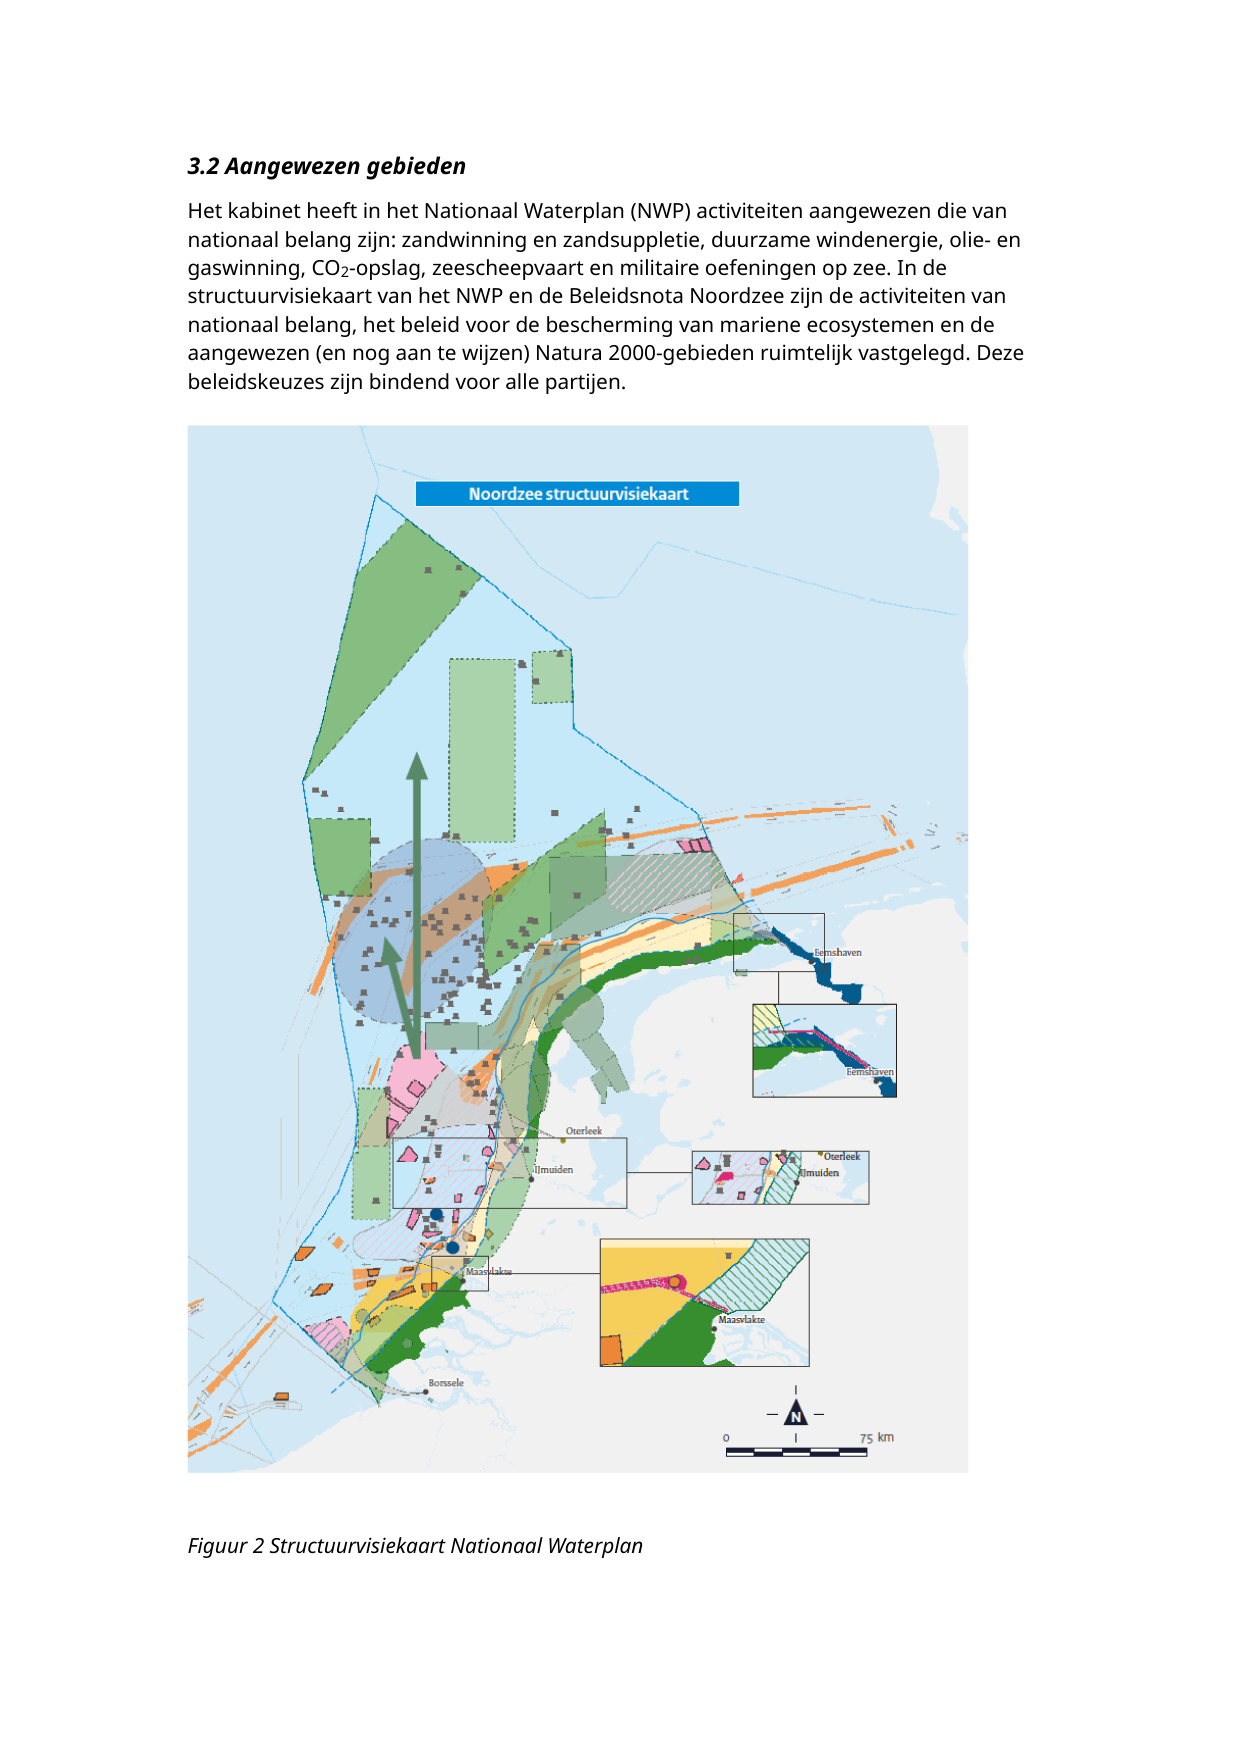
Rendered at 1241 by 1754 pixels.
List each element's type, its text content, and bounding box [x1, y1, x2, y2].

text Figuur 2 Structuurvisiekaart Nationaal Waterplan [187, 1531, 1053, 1559]
picture [187, 425, 969, 1473]
text Het kabinet heeft in het Nationaal Waterplan (NWP) activiteiten aangewezen die van nationaal belang zijn: zandwinning en zandsuppletie, duurzame windenergie, olie- en gaswinning, CO2-opslag, zeescheepvaart en militaire oefeningen op zee. In de structuurvisiekaart van het NWP en de Beleidsnota Noordzee zijn de activiteiten van nationaal belang, het beleid voor de bescherming van mariene ecosystemen en de aangewezen (en nog aan te wijzen) Natura 2000-gebieden ruimtelijk vastgelegd. Deze beleidskeuzes zijn bindend voor alle partijen. [187, 196, 1053, 395]
subtitle 3.2 Aangewezen gebieden [187, 150, 1053, 181]
